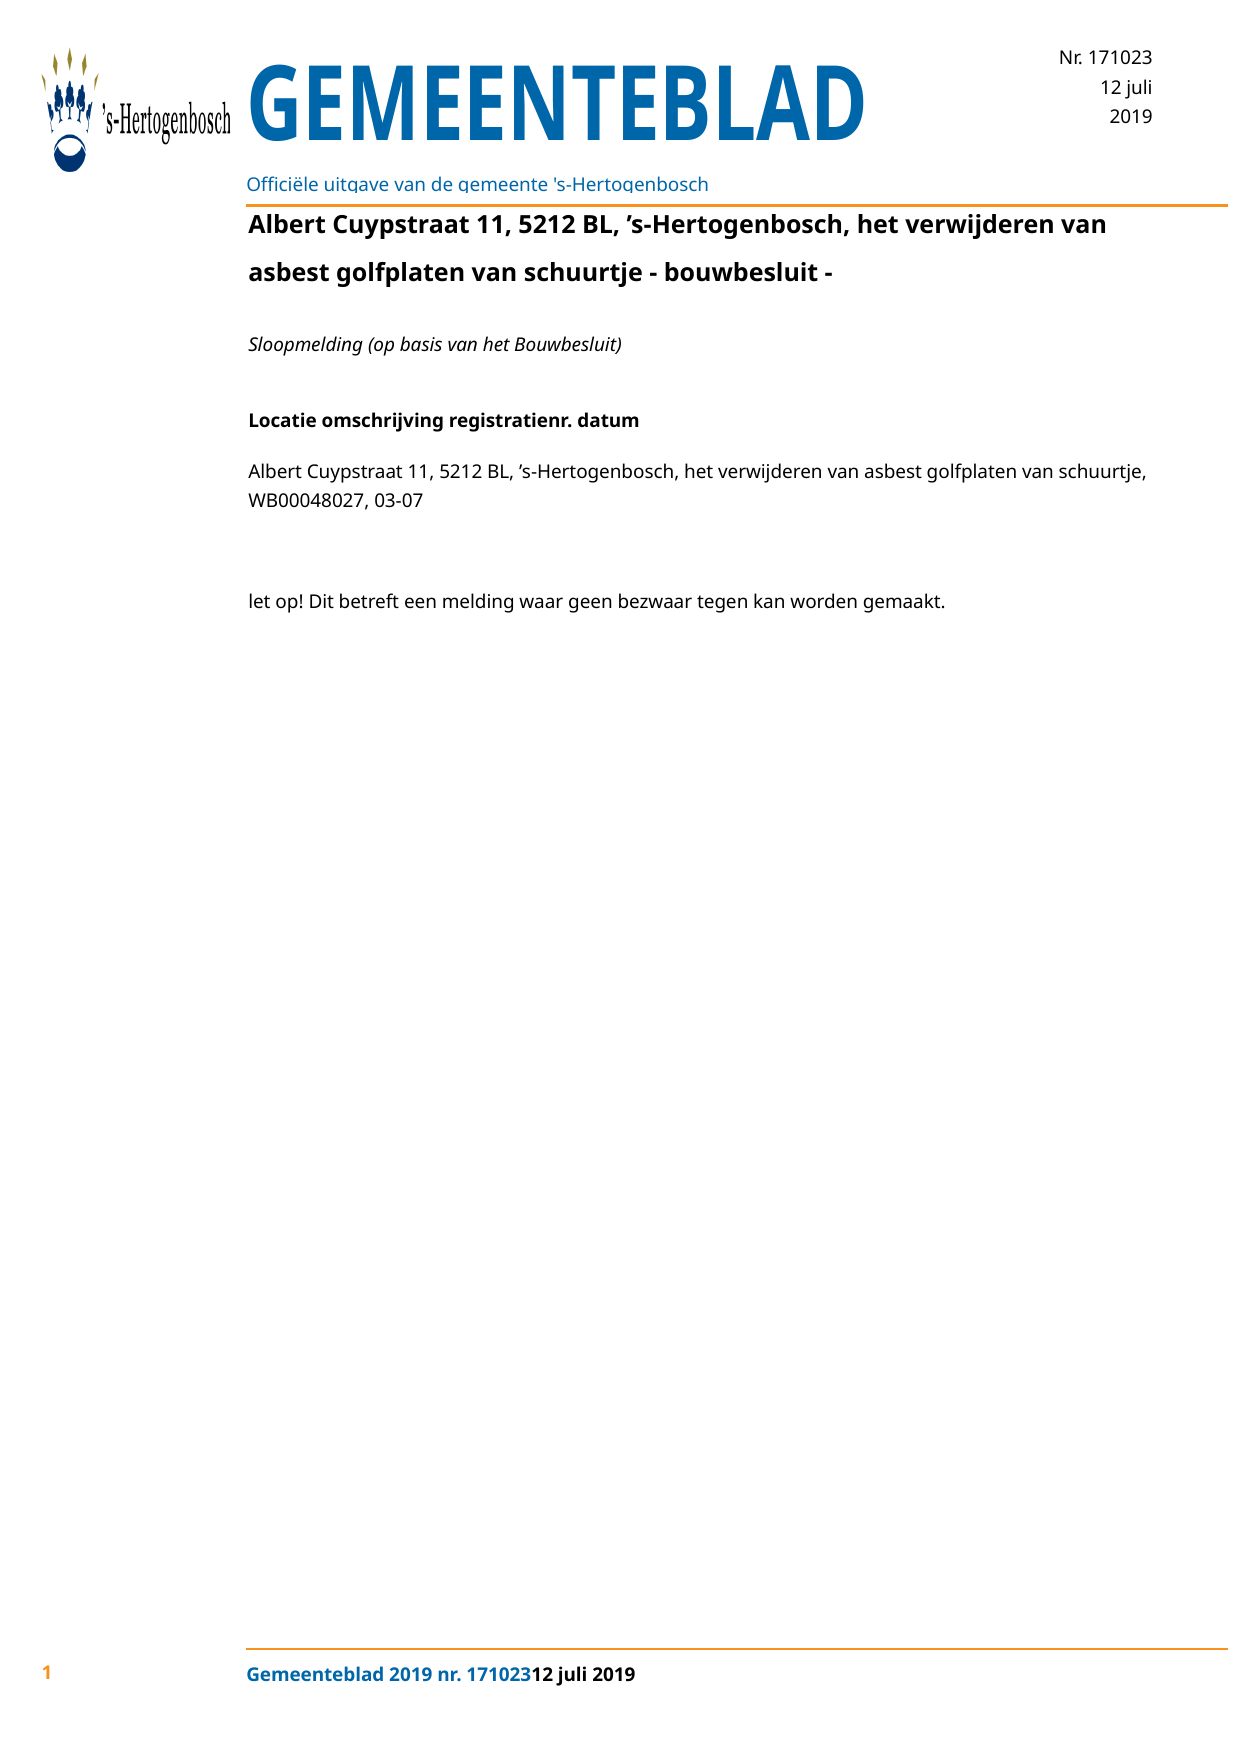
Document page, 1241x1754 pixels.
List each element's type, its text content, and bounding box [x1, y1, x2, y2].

picture [41, 47, 231, 172]
text Albert Cuypstraat 11, 5212 BL, ’s-Hertogenbosch, het verwijderen van asbest golfplaten van schuurtje - bouwbesluit - [248, 207, 1152, 288]
text let op! Dit betreft een melding waar geen bezwaar tegen kan worden gemaakt. [248, 588, 1152, 614]
text Sloopmelding (op basis van het Bouwbesluit) [248, 331, 1152, 357]
text Albert Cuypstraat 11, 5212 BL, ’s-Hertogenbosch, het verwijderen van asbest golfplaten van schuurtje, WB00048027, 03-07 [248, 458, 1152, 513]
text Locatie omschrijving registratienr. datum [248, 408, 1152, 433]
